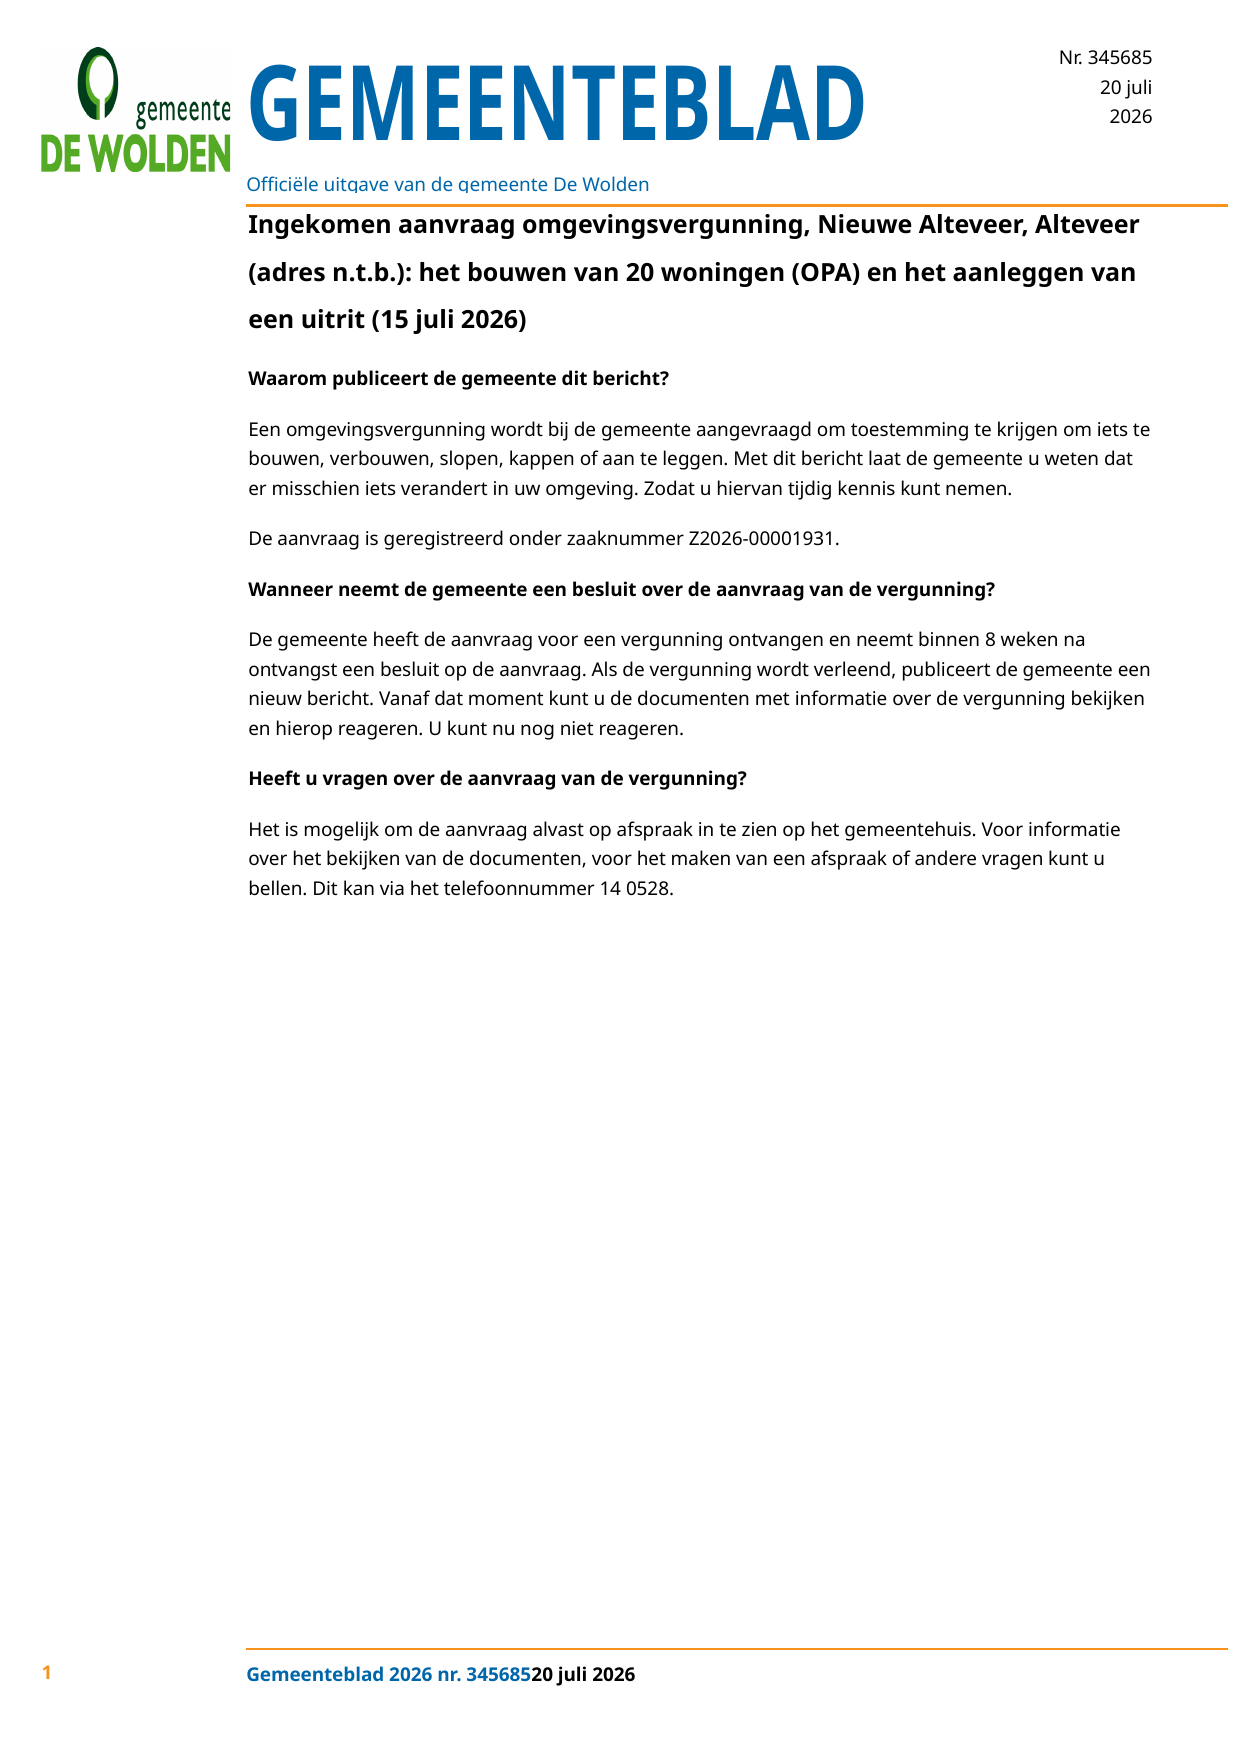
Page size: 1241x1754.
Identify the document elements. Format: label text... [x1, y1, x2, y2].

text Wanneer neemt de gemeente een besluit over de aanvraag van de vergunning? [248, 576, 1152, 602]
text Een omgevingsvergunning wordt bij de gemeente aangevraagd om toestemming te krijgen om iets te bouwen, verbouwen, slopen, kappen of aan te leggen. Met dit bericht laat de gemeente u weten dat er misschien iets verandert in uw omgeving. Zodat u hiervan tijdig kennis kunt nemen. [248, 416, 1152, 501]
picture [41, 47, 231, 172]
text Ingekomen aanvraag omgevingsvergunning, Nieuwe Alteveer, Alteveer (adres n.t.b.): het bouwen van 20 woningen (OPA) en het aanleggen van een uitrit (15 juli 2026) [248, 207, 1152, 336]
text Het is mogelijk om de aanvraag alvast op afspraak in te zien op het gemeentehuis. Voor informatie over het bekijken van de documenten, voor het maken van een afspraak of andere vragen kunt u bellen. Dit kan via het telefoonnummer 14 0528. [248, 816, 1152, 901]
text Waarom publiceert de gemeente dit bericht? [248, 366, 1152, 391]
text De gemeente heeft de aanvraag voor een vergunning ontvangen en neemt binnen 8 weken na ontvangst een besluit op de aanvraag. Als de vergunning wordt verleend, publiceert de gemeente een nieuw bericht. Vanaf dat moment kunt u de documenten met informatie over de vergunning bekijken en hierop reageren. U kunt nu nog niet reageren. [248, 626, 1152, 741]
text Heeft u vragen over de aanvraag van de vergunning? [248, 766, 1152, 791]
text De aanvraag is geregistreerd onder zaaknummer Z2026-00001931. [248, 526, 1152, 551]
